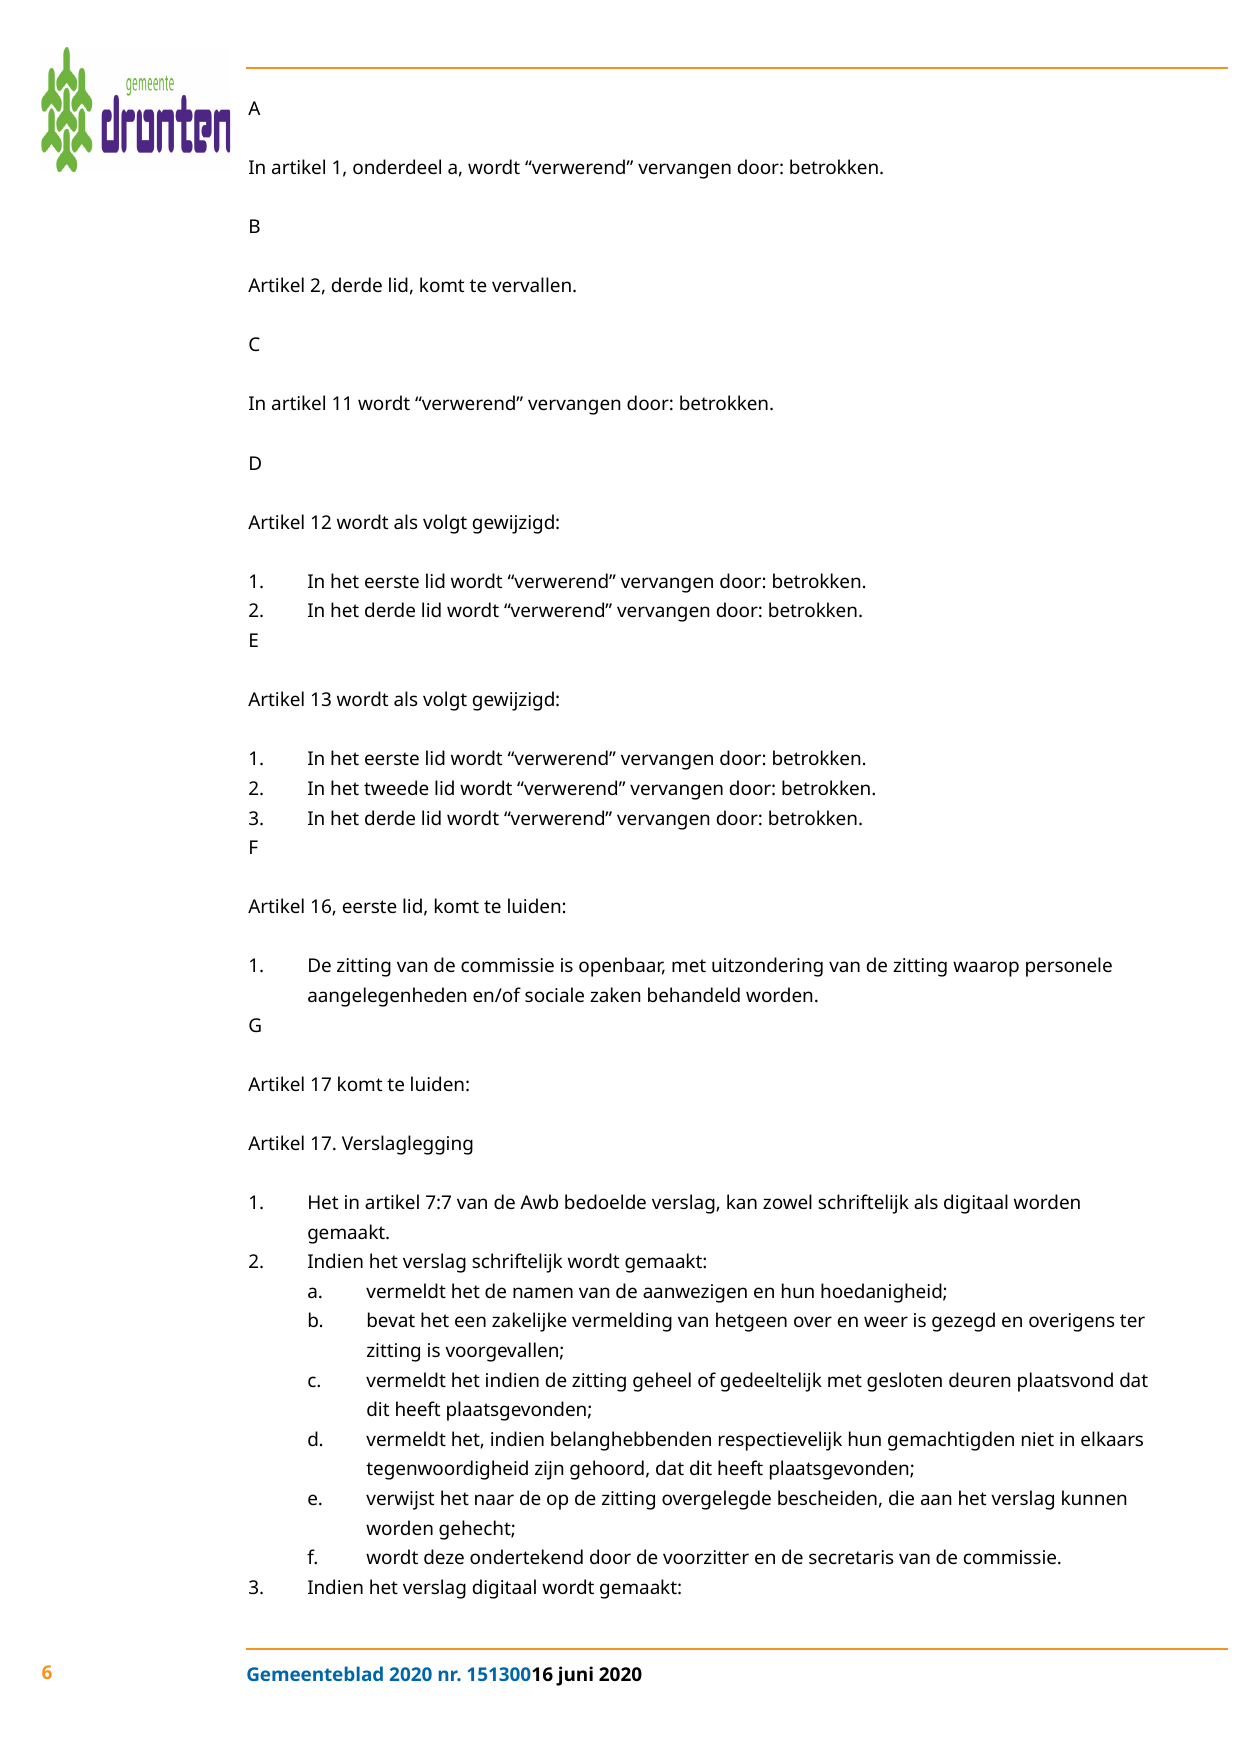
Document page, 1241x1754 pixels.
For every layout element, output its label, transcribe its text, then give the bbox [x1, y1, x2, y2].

text D [248, 450, 1152, 476]
list In het eerste lid wordt “verwerend” vervangen door: betrokken. [248, 568, 1152, 594]
text A [248, 95, 1152, 121]
text Artikel 12 wordt als volgt gewijzigd: [248, 509, 1152, 535]
text Artikel 2, derde lid, komt te vervallen. [248, 272, 1152, 298]
list vermeldt het indien de zitting geheel of gedeeltelijk met gesloten deuren plaatsvond dat dit heeft plaatsgevonden; [307, 1367, 1152, 1422]
list In het derde lid wordt “verwerend” vervangen door: betrokken. [248, 598, 1152, 623]
list In het tweede lid wordt “verwerend” vervangen door: betrokken. [248, 775, 1152, 801]
text Artikel 17. Verslaglegging [248, 1130, 1152, 1156]
text B [248, 213, 1152, 239]
list bevat het een zakelijke vermelding van hetgeen over en weer is gezegd en overigens ter zitting is voorgevallen; [307, 1308, 1152, 1363]
list Indien het verslag digitaal wordt gemaakt: [248, 1574, 1152, 1600]
text F [248, 834, 1152, 860]
list De zitting van de commissie is openbaar, met uitzondering van de zitting waarop personele aangelegenheden en/of sociale zaken behandeld worden. [248, 953, 1152, 1008]
text Artikel 16, eerste lid, komt te luiden: [248, 893, 1152, 919]
list In het derde lid wordt “verwerend” vervangen door: betrokken. [248, 805, 1152, 831]
text In artikel 1, onderdeel a, wordt “verwerend” vervangen door: betrokken. [248, 154, 1152, 180]
text Artikel 13 wordt als volgt gewijzigd: [248, 686, 1152, 712]
text In artikel 11 wordt “verwerend” vervangen door: betrokken. [248, 391, 1152, 416]
list Indien het verslag schriftelijk wordt gemaakt: [248, 1248, 1152, 1274]
list vermeldt het de namen van de aanwezigen en hun hoedanigheid; [307, 1278, 1152, 1304]
picture [41, 47, 231, 172]
list wordt deze ondertekend door de voorzitter en de secretaris van de commissie. [307, 1544, 1152, 1570]
list verwijst het naar de op de zitting overgelegde bescheiden, die aan het verslag kunnen worden gehecht; [307, 1485, 1152, 1541]
list In het eerste lid wordt “verwerend” vervangen door: betrokken. [248, 746, 1152, 771]
text G [248, 1012, 1152, 1038]
text C [248, 331, 1152, 357]
text E [248, 627, 1152, 653]
list Het in artikel 7:7 van de Awb bedoelde verslag, kan zowel schriftelijk als digitaal worden gemaakt. [248, 1189, 1152, 1245]
text Artikel 17 komt te luiden: [248, 1071, 1152, 1097]
list vermeldt het, indien belanghebbenden respectievelijk hun gemachtigden niet in elkaars tegenwoordigheid zijn gehoord, dat dit heeft plaatsgevonden; [307, 1426, 1152, 1481]
